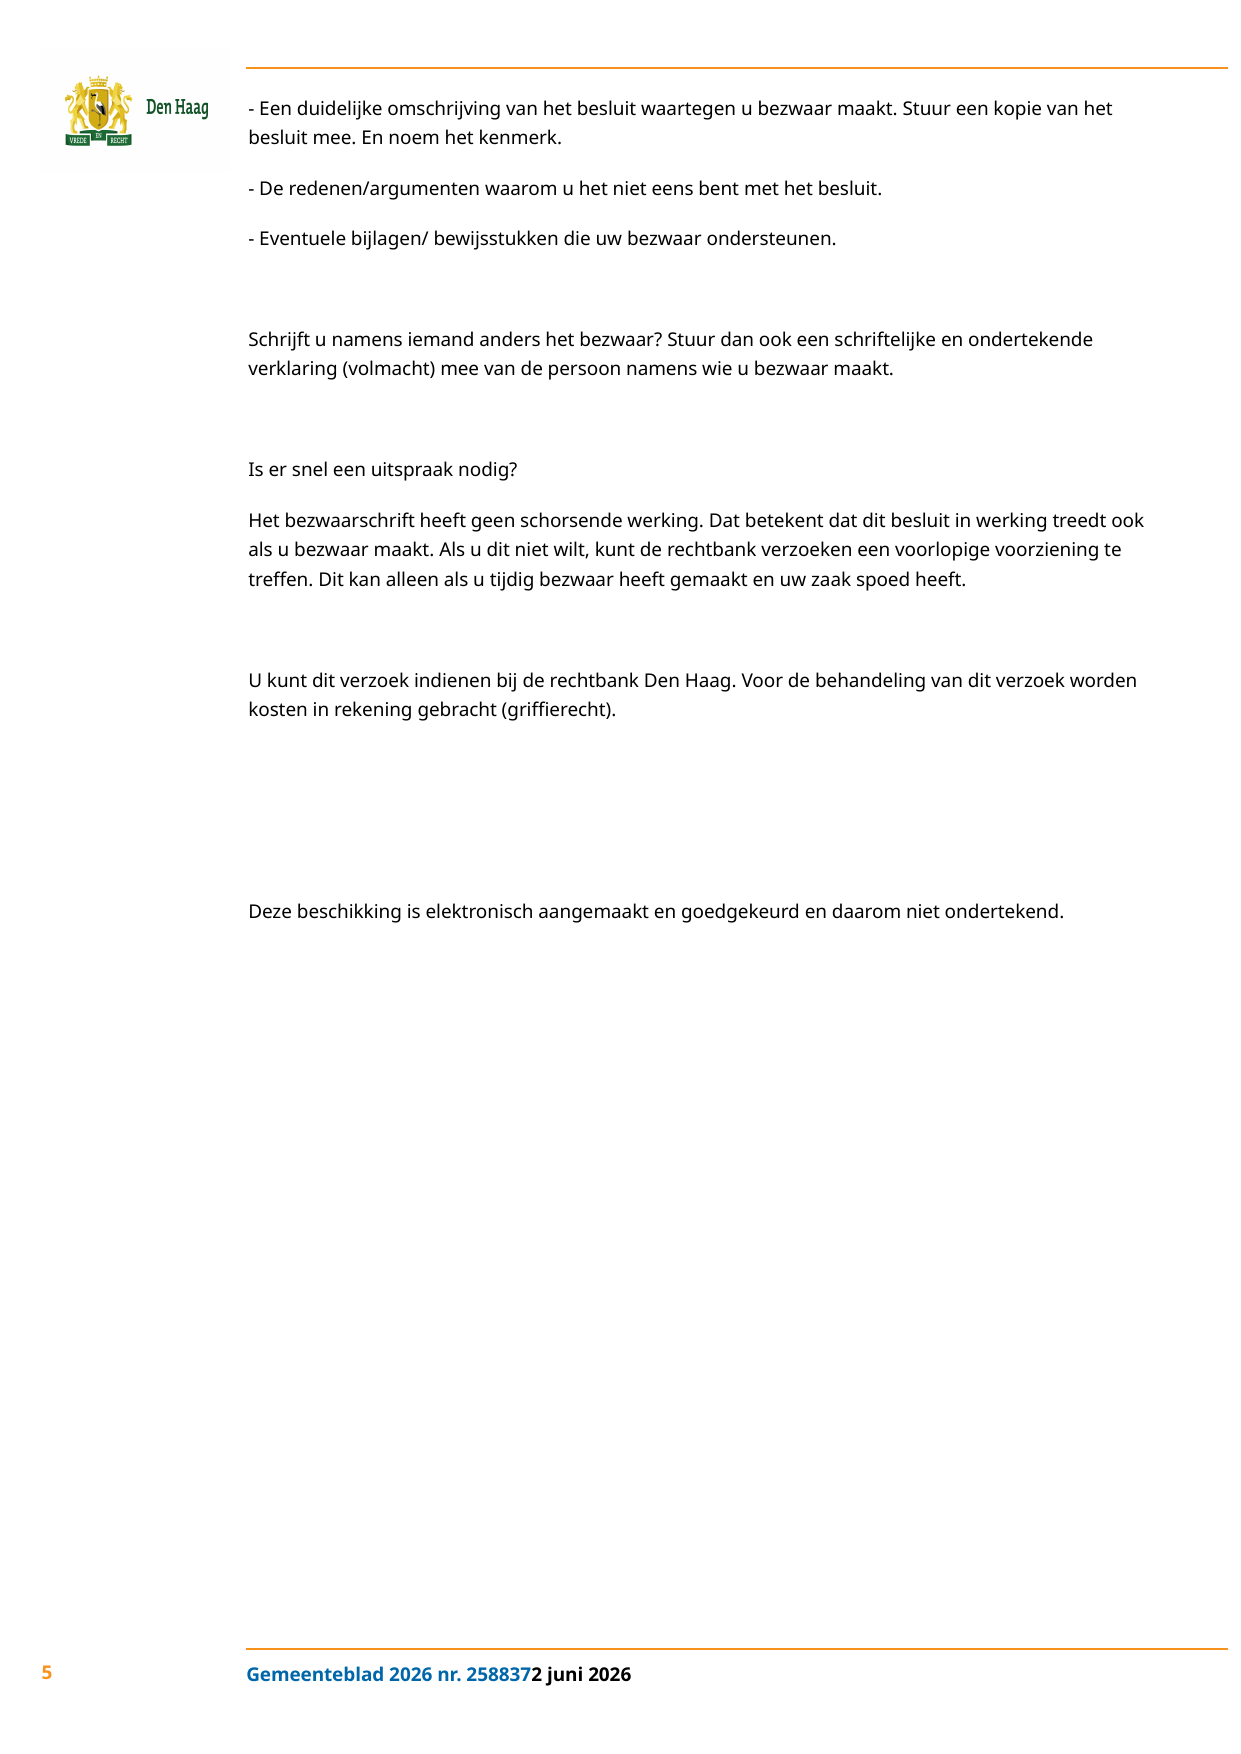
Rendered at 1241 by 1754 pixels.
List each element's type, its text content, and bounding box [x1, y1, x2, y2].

text Schrijft u namens iemand anders het bezwaar? Stuur dan ook een schriftelijke en ondertekende verklaring (volmacht) mee van de persoon namens wie u bezwaar maakt. [248, 326, 1152, 381]
text - Eventuele bijlagen/ bewijsstukken die uw bezwaar ondersteunen. [248, 225, 1152, 251]
text Is er snel een uitspraak nodig? [248, 456, 1152, 482]
text Deze beschikking is elektronisch aangemaakt en goedgekeurd en daarom niet ondertekend. [248, 898, 1152, 924]
picture [41, 47, 231, 172]
text Het bezwaarschrift heeft geen schorsende werking. Dat betekent dat dit besluit in werking treedt ook als u bezwaar maakt. Als u dit niet wilt, kunt de rechtbank verzoeken een voorlopige voorziening te treffen. Dit kan alleen als u tijdig bezwaar heeft gemaakt en uw zaak spoed heeft. [248, 507, 1152, 592]
text - De redenen/argumenten waarom u het niet eens bent met het besluit. [248, 175, 1152, 201]
text U kunt dit verzoek indienen bij de rechtbank Den Haag. Voor de behandeling van dit verzoek worden kosten in rekening gebracht (griffierecht). [248, 667, 1152, 722]
text - Een duidelijke omschrijving van het besluit waartegen u bezwaar maakt. Stuur een kopie van het besluit mee. En noem het kenmerk. [248, 95, 1152, 150]
